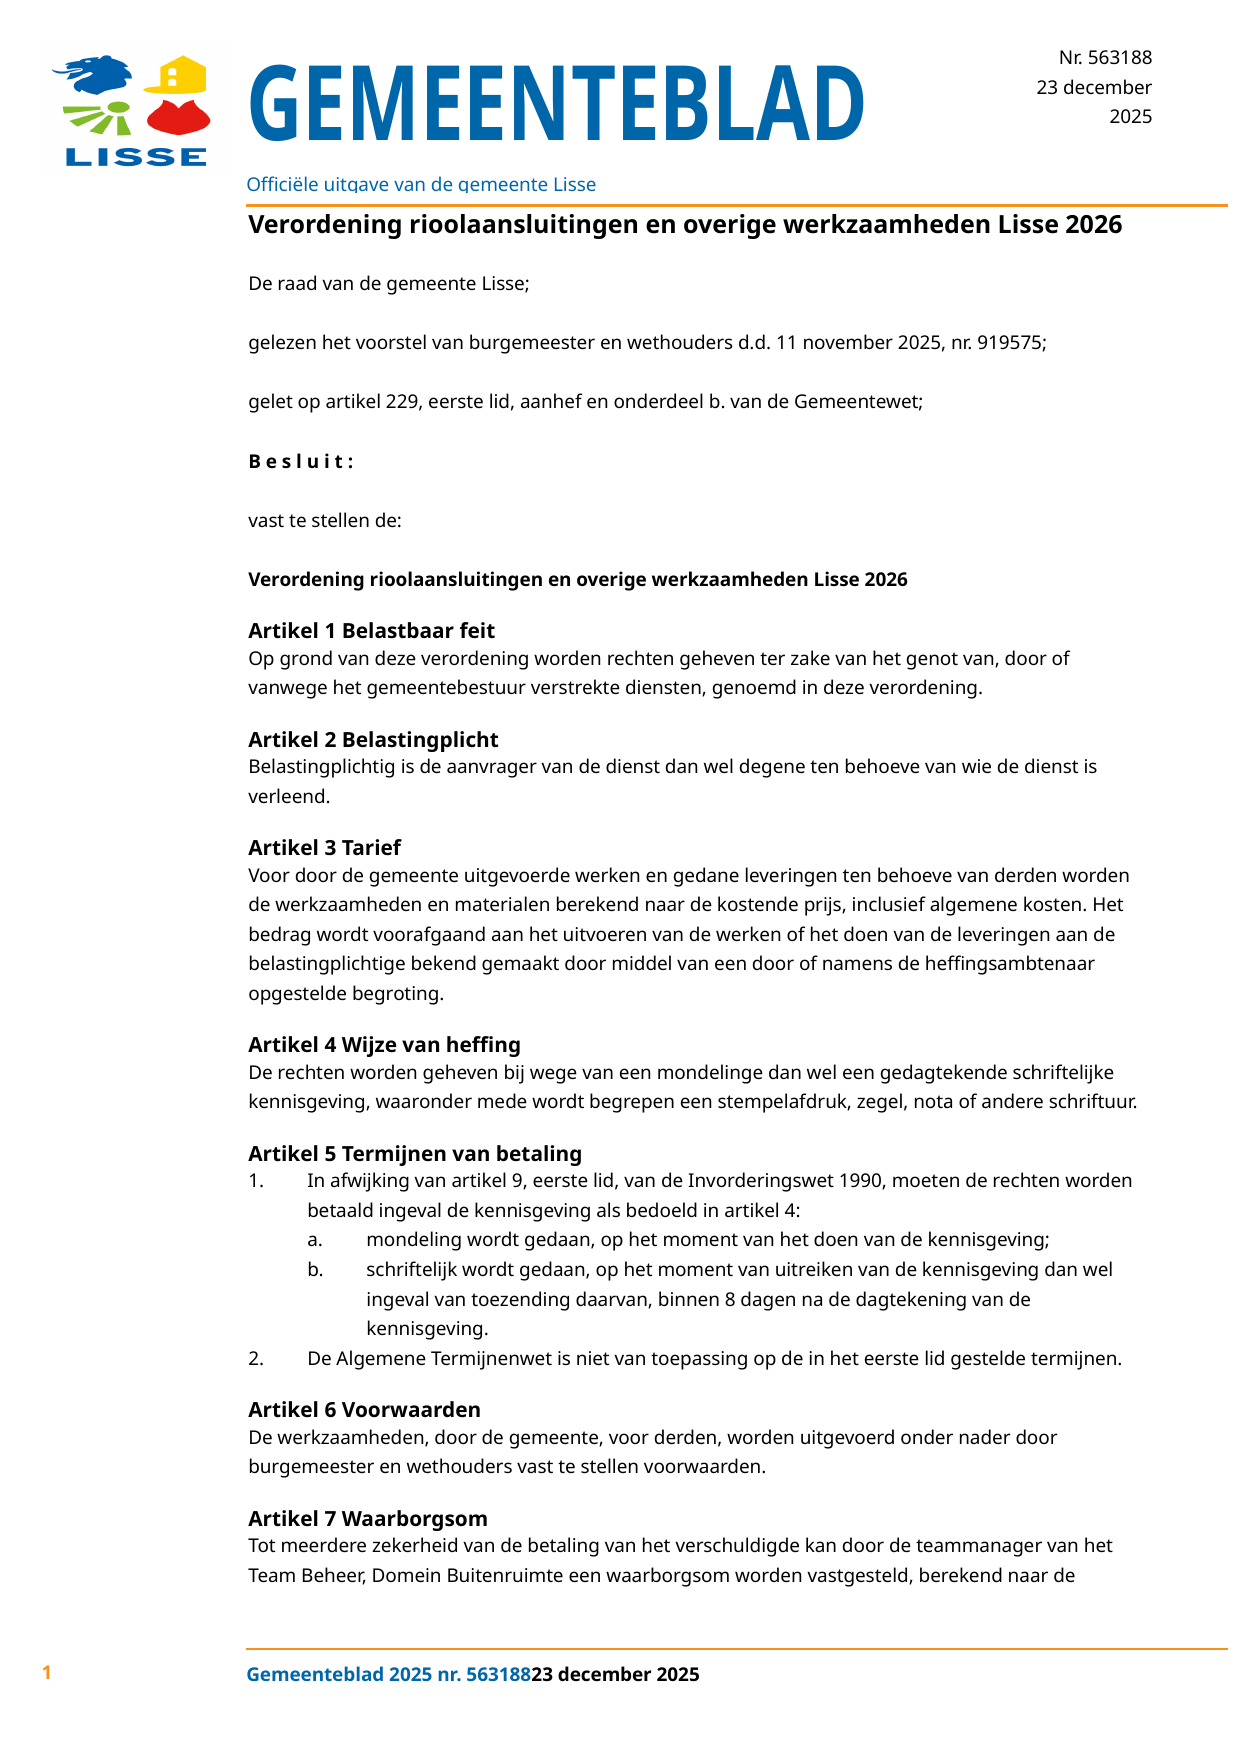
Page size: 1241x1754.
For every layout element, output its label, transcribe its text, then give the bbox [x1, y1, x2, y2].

text Artikel 4 Wijze van heffing [248, 1031, 1152, 1059]
text B e s l u i t : [248, 448, 1152, 473]
list mondeling wordt gedaan, op het moment van het doen van de kennisgeving; [307, 1227, 1152, 1252]
text Artikel 3 Tarief [248, 833, 1152, 862]
list De Algemene Termijnenwet is niet van toepassing op de in het eerste lid gestelde termijnen. [248, 1345, 1152, 1371]
text Tot meerdere zekerheid van de betaling van het verschuldigde kan door de teammanager van het Team Beheer, Domein Buitenruimte een waarborgsom worden vastgesteld, berekend naar de [248, 1532, 1152, 1588]
text gelezen het voorstel van burgemeester en wethouders d.d. 11 november 2025, nr. 919575; [248, 329, 1152, 355]
text vast te stellen de: [248, 507, 1152, 533]
list In afwijking van artikel 9, eerste lid, van de Invorderingswet 1990, moeten de rechten worden betaald ingeval de kennisgeving als bedoeld in artikel 4: [248, 1167, 1152, 1223]
list schriftelijk wordt gedaan, op het moment van uitreiken van de kennisgeving dan wel ingeval van toezending daarvan, binnen 8 dagen na de dagtekening van de kennisgeving. [307, 1256, 1152, 1341]
text Artikel 6 Voorwaarden [248, 1395, 1152, 1424]
text De raad van de gemeente Lisse; [248, 270, 1152, 296]
text Verordening rioolaansluitingen en overige werkzaamheden Lisse 2026 [248, 207, 1152, 241]
text Voor door de gemeente uitgevoerde werken en gedane leveringen ten behoeve van derden worden de werkzaamheden en materialen berekend naar de kostende prijs, inclusief algemene kosten. Het bedrag wordt voorafgaand aan het uitvoeren van de werken of het doen van de leveringen aan de belastingplichtige bekend gemaakt door middel van een door of namens de heffingsambtenaar opgestelde begroting. [248, 862, 1152, 1006]
text Artikel 1 Belastbaar feit [248, 617, 1152, 645]
text gelet op artikel 229, eerste lid, aanhef en onderdeel b. van de Gemeentewet; [248, 389, 1152, 414]
picture [41, 47, 231, 172]
text De werkzaamheden, door de gemeente, voor derden, worden uitgevoerd onder nader door burgemeester en wethouders vast te stellen voorwaarden. [248, 1424, 1152, 1479]
text Artikel 7 Waarborgsom [248, 1504, 1152, 1532]
text Belastingplichtig is de aanvrager van de dienst dan wel degene ten behoeve van wie de dienst is verleend. [248, 753, 1152, 809]
text Verordening rioolaansluitingen en overige werkzaamheden Lisse 2026 [248, 566, 1152, 592]
text Op grond van deze verordening worden rechten geheven ter zake van het genot van, door of vanwege het gemeentebestuur verstrekte diensten, genoemd in deze verordening. [248, 645, 1152, 700]
text De rechten worden geheven bij wege van een mondelinge dan wel een gedagtekende schriftelijke kennisgeving, waaronder mede wordt begrepen een stempelafdruk, zegel, nota of andere schriftuur. [248, 1059, 1152, 1114]
text Artikel 5 Termijnen van betaling [248, 1139, 1152, 1167]
text Artikel 2 Belastingplicht [248, 725, 1152, 753]
